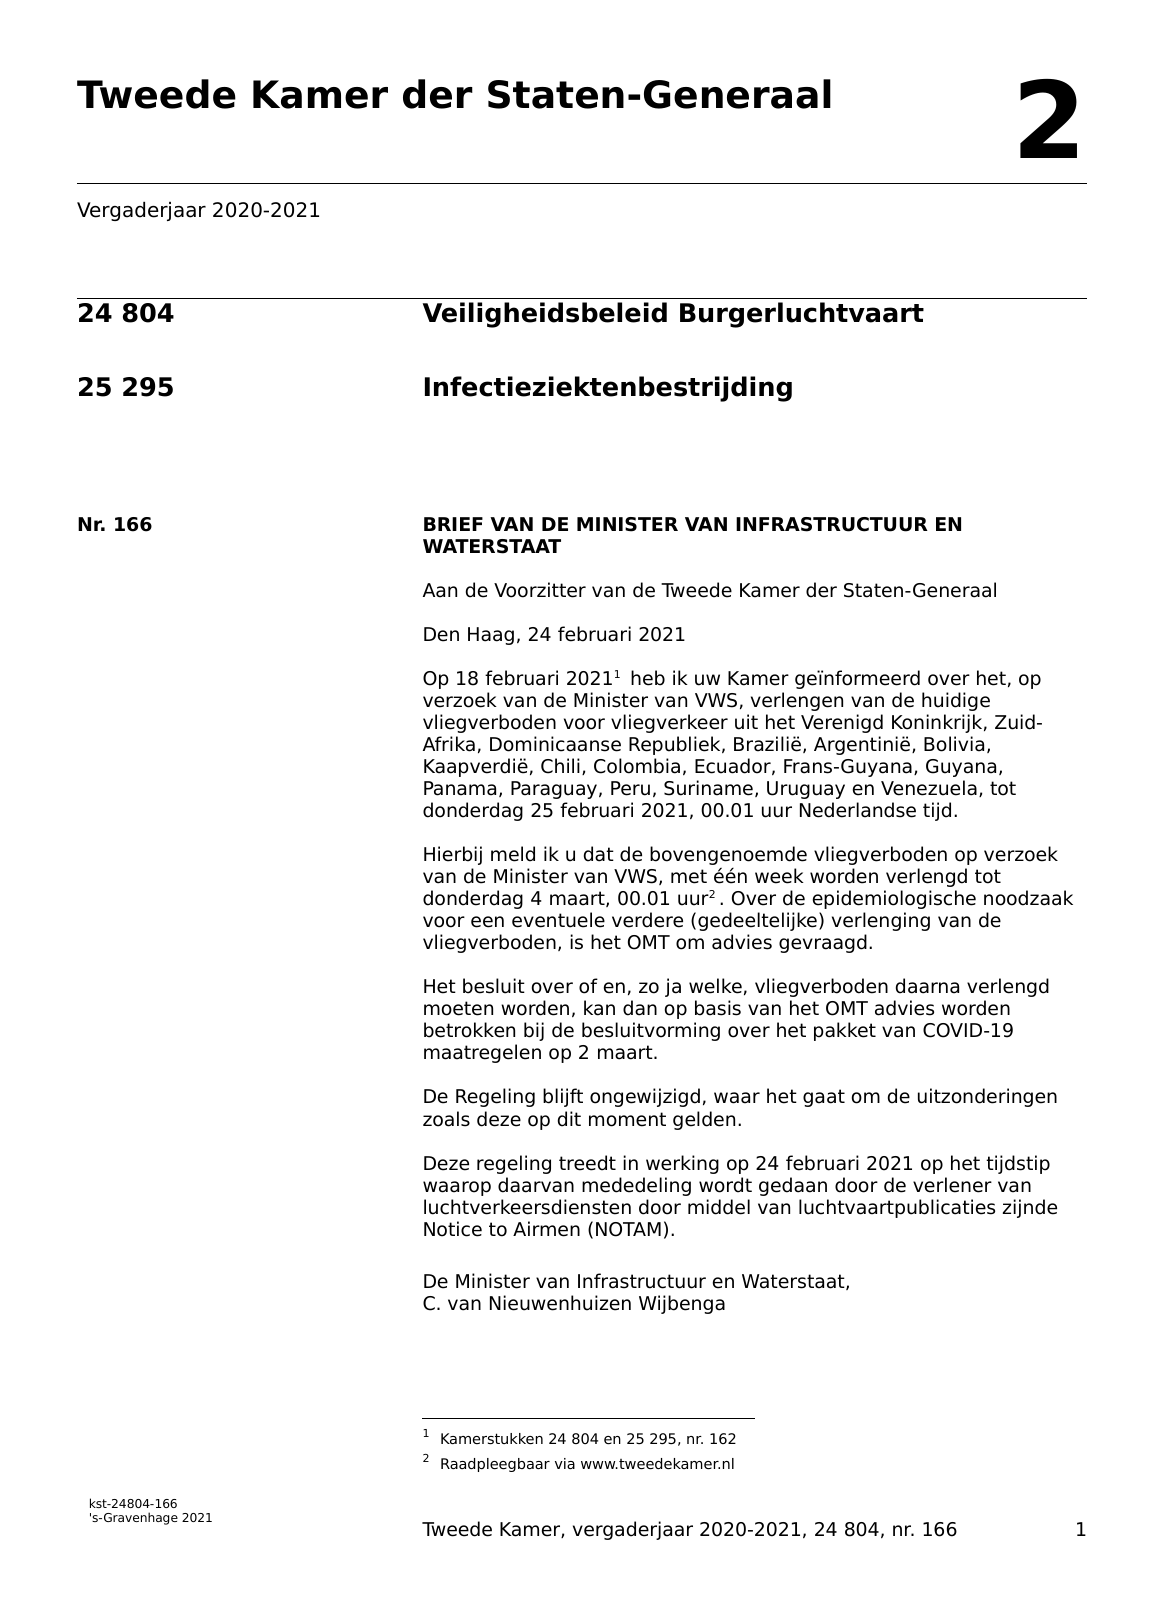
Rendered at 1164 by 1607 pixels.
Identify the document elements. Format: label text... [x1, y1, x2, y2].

subtitle 24 804 Veiligheidsbeleid Burgerluchtvaart [77, 299, 1087, 329]
table_header Tweede Kamer der Staten-Generaal [77, 59, 886, 183]
subtitle Nr. 166 BRIEF VAN DE MINISTER VAN INFRASTRUCTUUR EN WATERSTAAT [77, 514, 1087, 558]
text Aan de Voorzitter van de Tweede Kamer der Staten-Generaal [422, 580, 1087, 602]
table_header 2 [886, 59, 1087, 183]
text Het besluit over of en, zo ja welke, vliegverboden daarna verlengd moeten worden, kan dan op basis van het OMT advies worden betrokken bij de besluitvorming over het pakket van COVID-19 maatregelen op 2 maart. [422, 976, 1087, 1064]
text Den Haag, 24 februari 2021 [422, 624, 1087, 646]
text De Minister van Infrastructuur en Waterstaat, C. van Nieuwenhuizen Wijbenga [422, 1271, 1087, 1314]
text Hierbij meld ik u dat de bovengenoemde vliegverboden op verzoek van de Minister van VWS, met één week worden verlengd tot donderdag 4 maart, 00.01 uur. Over de epidemiologische noodzaak voor een eventuele verdere (gedeeltelijke) verlenging van de vliegverboden, is het OMT om advies gevraagd. [422, 844, 1087, 954]
text Raadpleegbaar via www.tweedekamer.nl [422, 1452, 1087, 1474]
text Kamerstukken 24 804 en 25 295, nr. 162 [422, 1427, 1087, 1449]
text Deze regeling treedt in werking op 24 februari 2021 op het tijdstip waarop daarvan mededeling wordt gedaan door de verlener van luchtverkeersdiensten door middel van luchtvaartpublicaties zijnde Notice to Airmen (NOTAM). [422, 1153, 1087, 1241]
table_cell Vergaderjaar 2020-2021 [77, 184, 1087, 298]
text 's-Gravenhage 2021 [88, 1511, 323, 1525]
text kst-24804-166 [88, 1497, 323, 1511]
text Op 18 februari 2021 heb ik uw Kamer geïnformeerd over het, op verzoek van de Minister van VWS, verlengen van de huidige vliegverboden voor vliegverkeer uit het Verenigd Koninkrijk, Zuid-Afrika, Dominicaanse Republiek, Brazilië, Argentinië, Bolivia, Kaapverdië, Chili, Colombia, Ecuador, Frans-Guyana, Guyana, Panama, Paraguay, Peru, Suriname, Uruguay en Venezuela, tot donderdag 25 februari 2021, 00.01 uur Nederlandse tijd. [422, 668, 1087, 822]
text De Regeling blijft ongewijzigd, waar het gaat om de uitzonderingen zoals deze op dit moment gelden. [422, 1086, 1087, 1130]
subtitle 25 295 Infectieziektenbestrijding [77, 373, 1087, 403]
